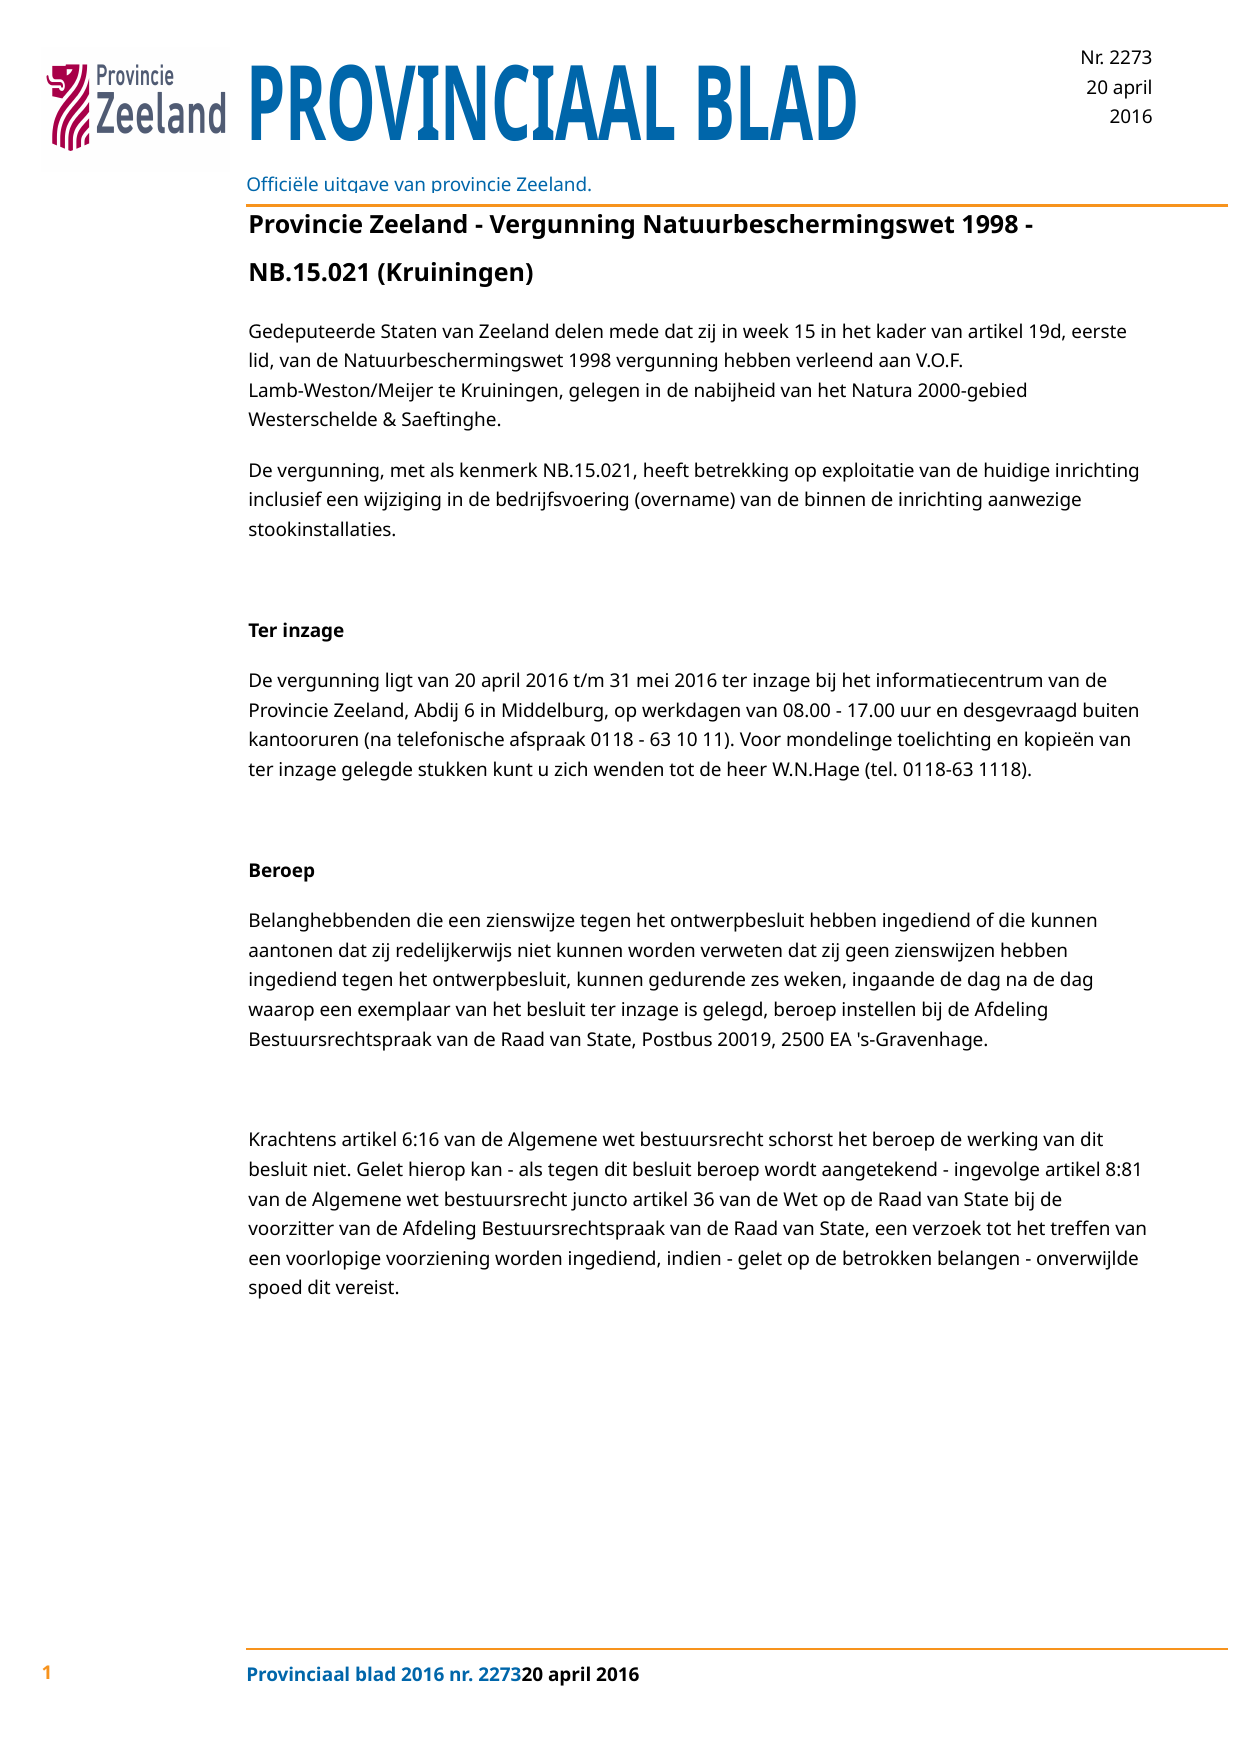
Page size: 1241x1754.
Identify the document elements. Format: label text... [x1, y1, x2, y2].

picture [41, 47, 231, 172]
text De vergunning ligt van 20 april 2016 t/m 31 mei 2016 ter inzage bij het informatiecentrum van de Provincie Zeeland, Abdij 6 in Middelburg, op werkdagen van 08.00 - 17.00 uur en desgevraagd buiten kantooruren (na telefonische afspraak 0118 - 63 10 11). Voor mondelinge toelichting en kopieën van ter inzage gelegde stukken kunt u zich wenden tot de heer W.N.Hage (tel. 0118-63 1118). [248, 667, 1152, 782]
text Provincie Zeeland - Vergunning Natuurbeschermingswet 1998 - NB.15.021 (Kruiningen) [248, 207, 1152, 288]
text Gedeputeerde Staten van Zeeland delen mede dat zij in week 15 in het kader van artikel 19d, eerste lid, van de Natuurbeschermingswet 1998 vergunning hebben verleend aan V.O.F. Lamb-Weston/Meijer te Kruiningen, gelegen in de nabijheid van het Natura 2000-gebied Westerschelde & Saeftinghe. [248, 318, 1152, 432]
text Belanghebbenden die een zienswijze tegen het ontwerpbesluit hebben ingediend of die kunnen aantonen dat zij redelijkerwijs niet kunnen worden verweten dat zij geen zienswijzen hebben ingediend tegen het ontwerpbesluit, kunnen gedurende zes weken, ingaande de dag na de dag waarop een exemplaar van het besluit ter inzage is gelegd, beroep instellen bij de Afdeling Bestuursrechtspraak van de Raad van State, Postbus 20019, 2500 EA 's-Gravenhage. [248, 907, 1152, 1052]
text Krachtens artikel 6:16 van de Algemene wet bestuursrecht schorst het beroep de werking van dit besluit niet. Gelet hierop kan - als tegen dit besluit beroep wordt aangetekend - ingevolge artikel 8:81 van de Algemene wet bestuursrecht juncto artikel 36 van de Wet op de Raad van State bij de voorzitter van de Afdeling Bestuursrechtspraak van de Raad van State, een verzoek tot het treffen van een voorlopige voorziening worden ingediend, indien - gelet op de betrokken belangen - onverwijlde spoed dit vereist. [248, 1127, 1152, 1300]
text Ter inzage [248, 617, 1152, 643]
text Beroep [248, 857, 1152, 883]
text De vergunning, met als kenmerk NB.15.021, heeft betrekking op exploitatie van de huidige inrichting inclusief een wijziging in de bedrijfsvoering (overname) van de binnen de inrichting aanwezige stookinstallaties. [248, 457, 1152, 542]
